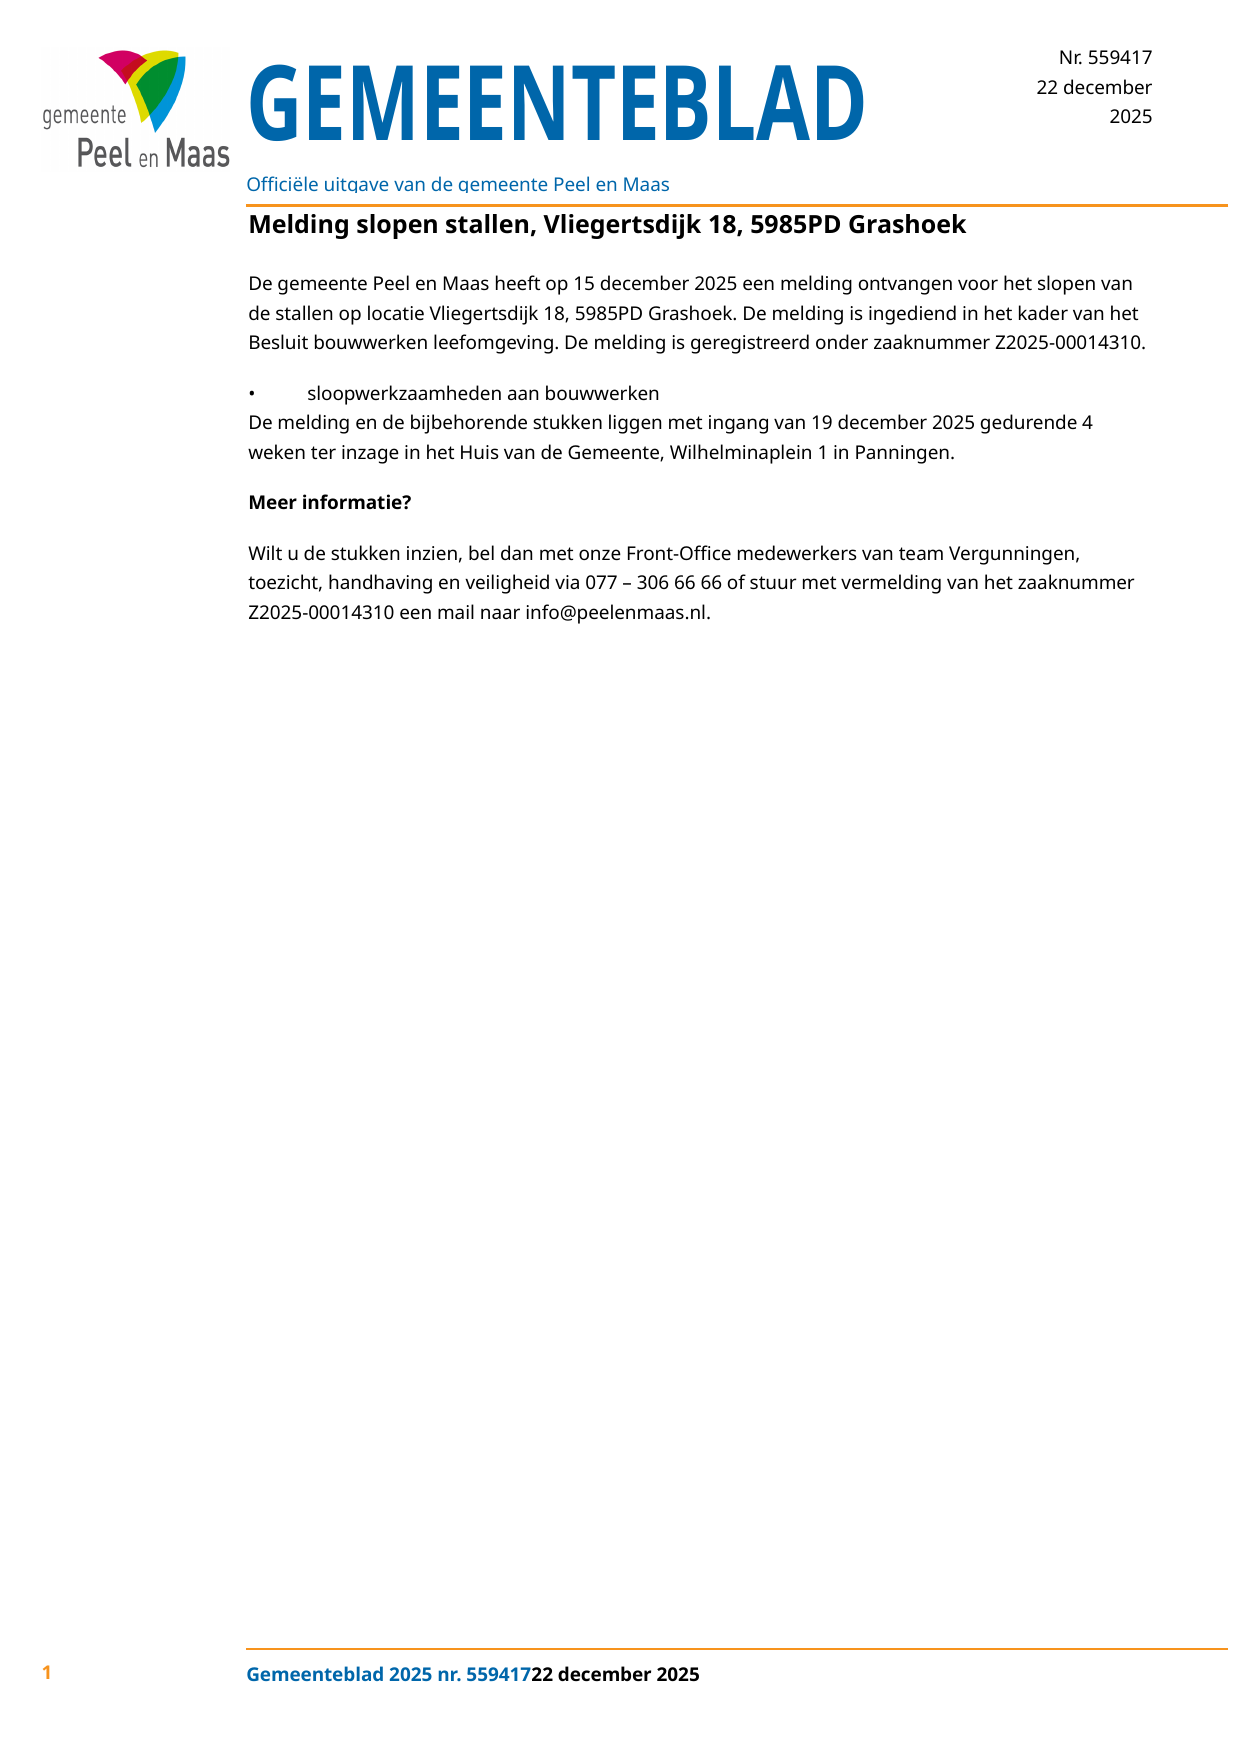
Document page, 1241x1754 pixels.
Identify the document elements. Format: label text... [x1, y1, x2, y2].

text Meer informatie? [248, 489, 1152, 515]
text De melding en de bijbehorende stukken liggen met ingang van 19 december 2025 gedurende 4 weken ter inzage in het Huis van de Gemeente, Wilhelminaplein 1 in Panningen. [248, 409, 1152, 465]
picture [41, 47, 231, 172]
text De gemeente Peel en Maas heeft op 15 december 2025 een melding ontvangen voor het slopen van de stallen op locatie Vliegertsdijk 18, 5985PD Grashoek. De melding is ingediend in het kader van het Besluit bouwwerken leefomgeving. De melding is geregistreerd onder zaaknummer Z2025-00014310. [248, 270, 1152, 355]
text Wilt u de stukken inzien, bel dan met onze Front-Office medewerkers van team Vergunningen, toezicht, handhaving en veiligheid via 077 – 306 66 66 of stuur met vermelding van het zaaknummer Z2025-00014310 een mail naar info@peelenmaas.nl. [248, 540, 1152, 625]
list sloopwerkzaamheden aan bouwwerken [248, 380, 1152, 406]
text Melding slopen stallen, Vliegertsdijk 18, 5985PD Grashoek [248, 207, 1152, 241]
